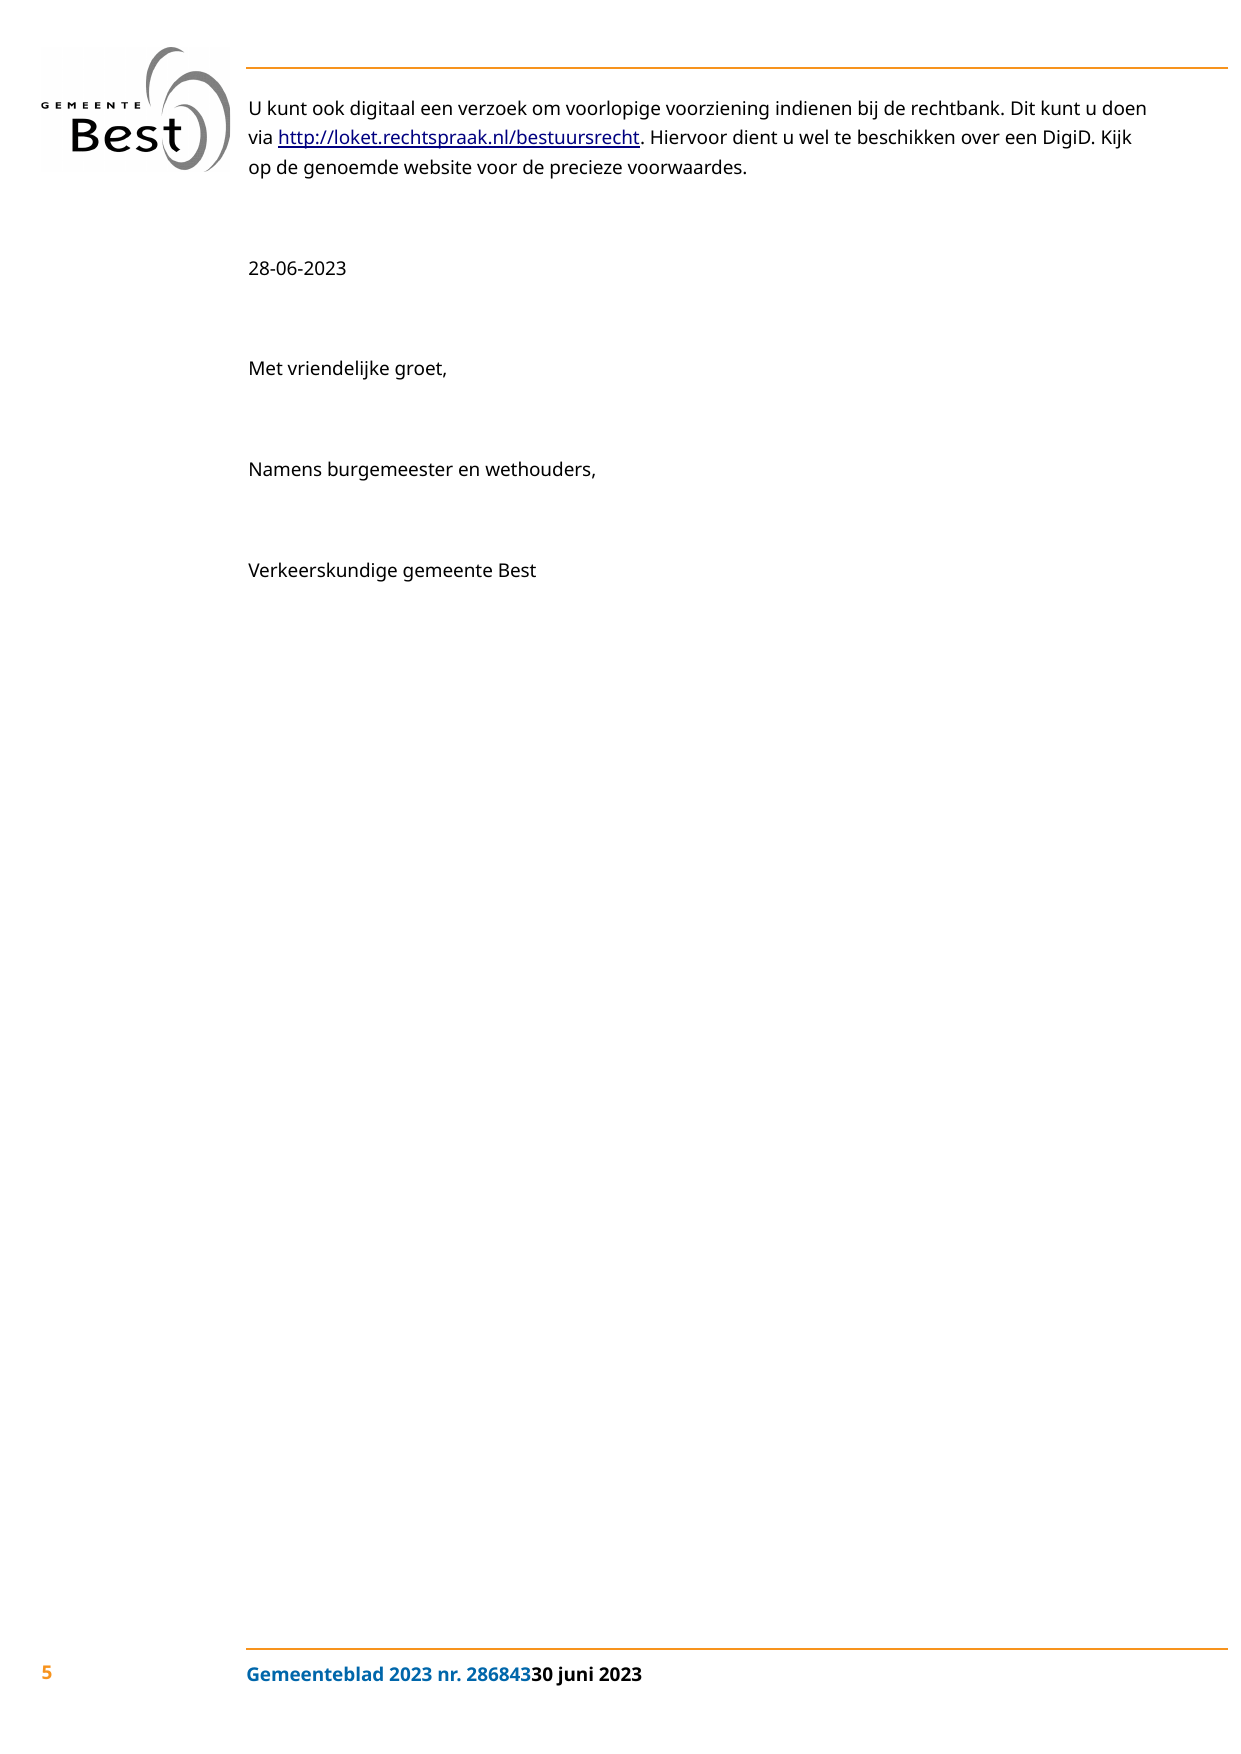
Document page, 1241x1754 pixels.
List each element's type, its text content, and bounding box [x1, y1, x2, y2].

text Met vriendelijke groet, [248, 356, 1152, 381]
picture [41, 47, 231, 172]
text Namens burgemeester en wethouders, [248, 456, 1152, 482]
text Verkeerskundige gemeente Best [248, 557, 1152, 583]
text U kunt ook digitaal een verzoek om voorlopige voorziening indienen bij de rechtbank. Dit kunt u doen via http://loket.rechtspraak.nl/bestuursrecht. Hiervoor dient u wel te beschikken over een DigiD. Kijk op de genoemde website voor de precieze voorwaardes. [248, 95, 1152, 180]
text 28-06-2023 [248, 255, 1152, 281]
